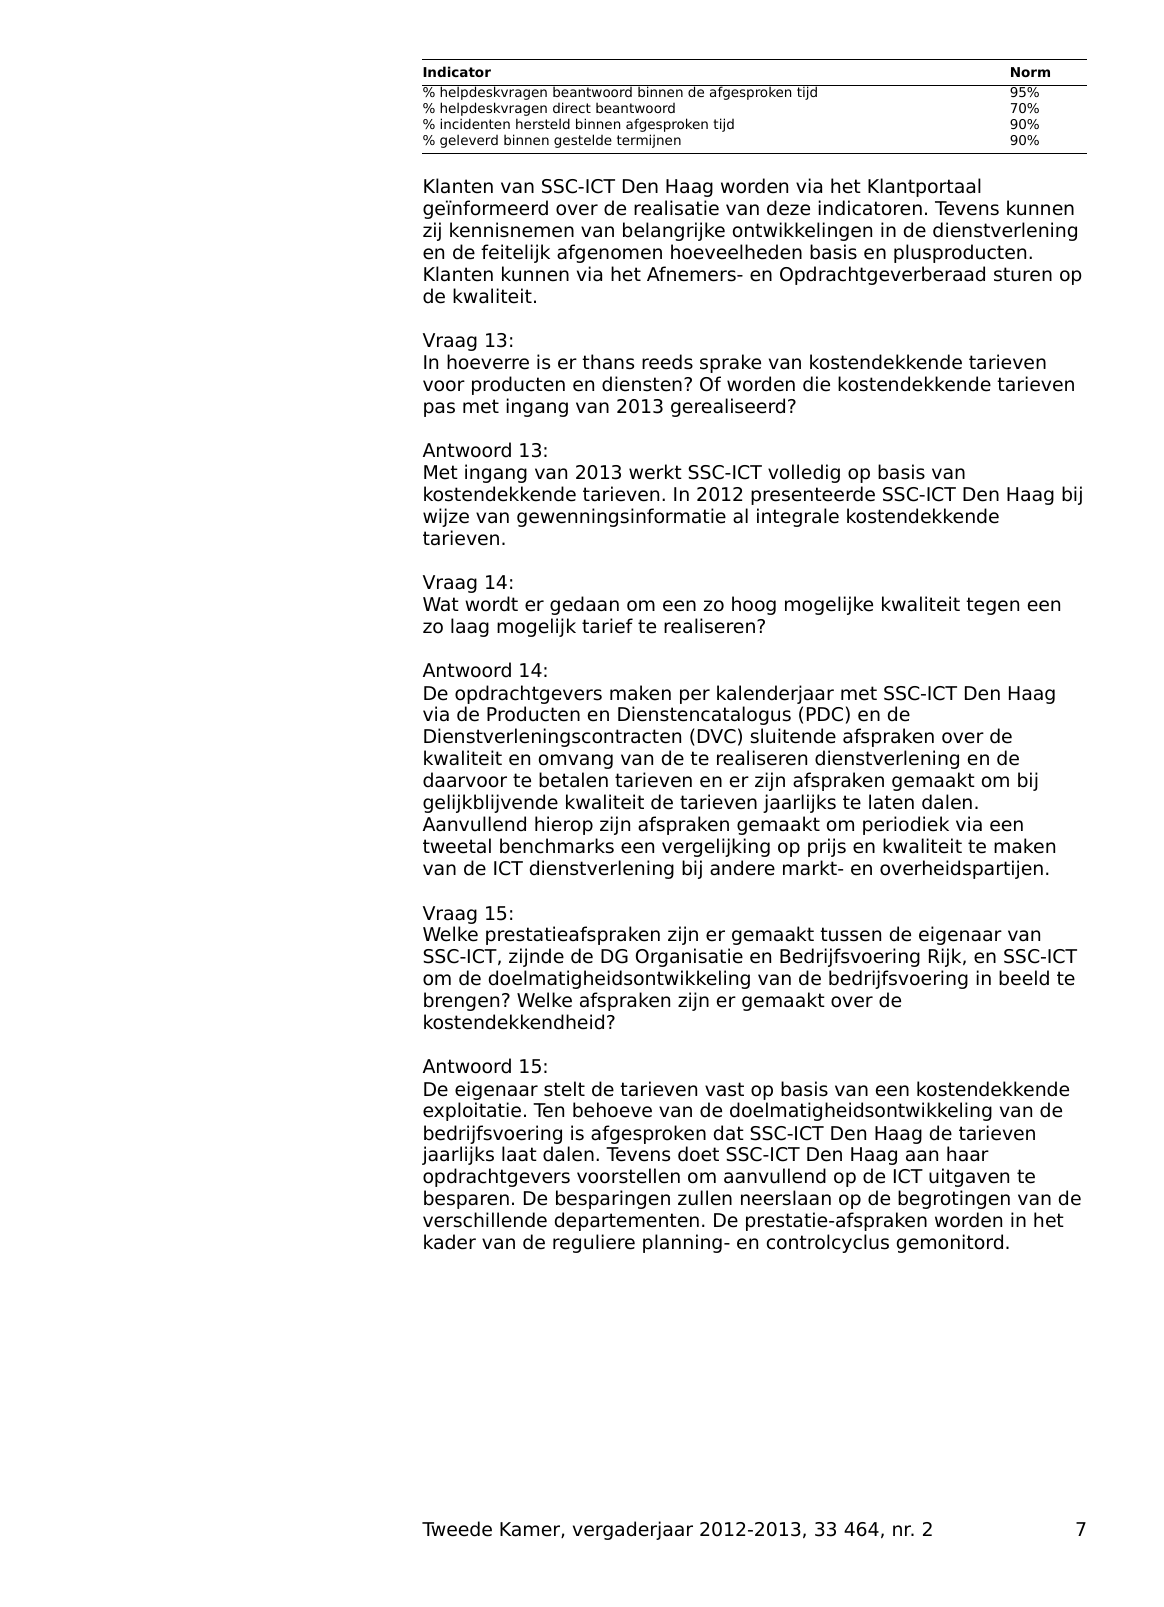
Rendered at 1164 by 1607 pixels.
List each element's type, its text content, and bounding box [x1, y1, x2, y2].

table_cell % geleverd binnen gestelde termijnen [422, 133, 1003, 153]
table_cell 90% [1004, 133, 1087, 153]
table_cell % helpdeskvragen beantwoord binnen de afgesproken tijd [422, 86, 1003, 101]
table_header Norm [1004, 60, 1087, 85]
text Welke prestatieafspraken zijn er gemaakt tussen de eigenaar van SSC-ICT, zijnde de DG Organisatie en Bedrijfsvoering Rijk, en SSC-ICT om de doelmatigheidsontwikkeling van de bedrijfsvoering in beeld te brengen? Welke afspraken zijn er gemaakt over de kostendekkendheid? [422, 924, 1087, 1034]
table_header Indicator [422, 60, 1003, 85]
text Vraag 13: [422, 330, 1087, 352]
table_cell % incidenten hersteld binnen afgesproken tijd [422, 117, 1003, 132]
text Antwoord 13: [422, 440, 1087, 462]
table_cell 95% [1004, 86, 1087, 101]
text In hoeverre is er thans reeds sprake van kostendekkende tarieven voor producten en diensten? Of worden die kostendekkende tarieven pas met ingang van 2013 gerealiseerd? [422, 352, 1087, 418]
text De eigenaar stelt de tarieven vast op basis van een kostendekkende exploitatie. Ten behoeve van de doelmatigheidsontwikkeling van de bedrijfsvoering is afgesproken dat SSC-ICT Den Haag de tarieven jaarlijks laat dalen. Tevens doet SSC-ICT Den Haag aan haar opdrachtgevers voorstellen om aanvullend op de ICT uitgaven te besparen. De besparingen zullen neerslaan op de begrotingen van de verschillende departementen. De prestatie-afspraken worden in het kader van de reguliere planning- en controlcyclus gemonitord. [422, 1078, 1087, 1254]
text Wat wordt er gedaan om een zo hoog mogelijke kwaliteit tegen een zo laag mogelijk tarief te realiseren? [422, 594, 1087, 638]
text Vraag 14: [422, 572, 1087, 594]
text Antwoord 15: [422, 1056, 1087, 1078]
table_cell % helpdeskvragen direct beantwoord [422, 101, 1003, 117]
text Klanten van SSC-ICT Den Haag worden via het Klantportaal geïnformeerd over de realisatie van deze indicatoren. Tevens kunnen zij kennisnemen van belangrijke ontwikkelingen in de dienstverlening en de feitelijk afgenomen hoeveelheden basis en plusproducten. Klanten kunnen via het Afnemers- en Opdrachtgeverberaad sturen op de kwaliteit. [422, 176, 1087, 308]
text De opdrachtgevers maken per kalenderjaar met SSC-ICT Den Haag via de Producten en Dienstencatalogus (PDC) en de Dienstverleningscontracten (DVC) sluitende afspraken over de kwaliteit en omvang van de te realiseren dienstverlening en de daarvoor te betalen tarieven en er zijn afspraken gemaakt om bij gelijkblijvende kwaliteit de tarieven jaarlijks te laten dalen. Aanvullend hierop zijn afspraken gemaakt om periodiek via een tweetal benchmarks een vergelijking op prijs en kwaliteit te maken van de ICT dienstverlening bij andere markt- en overheidspartijen. [422, 682, 1087, 880]
table_cell 70% [1004, 101, 1087, 117]
table_cell 90% [1004, 117, 1087, 132]
text Vraag 15: [422, 902, 1087, 924]
text Met ingang van 2013 werkt SSC-ICT volledig op basis van kostendekkende tarieven. In 2012 presenteerde SSC-ICT Den Haag bij wijze van gewenningsinformatie al integrale kostendekkende tarieven. [422, 462, 1087, 550]
text Antwoord 14: [422, 660, 1087, 682]
